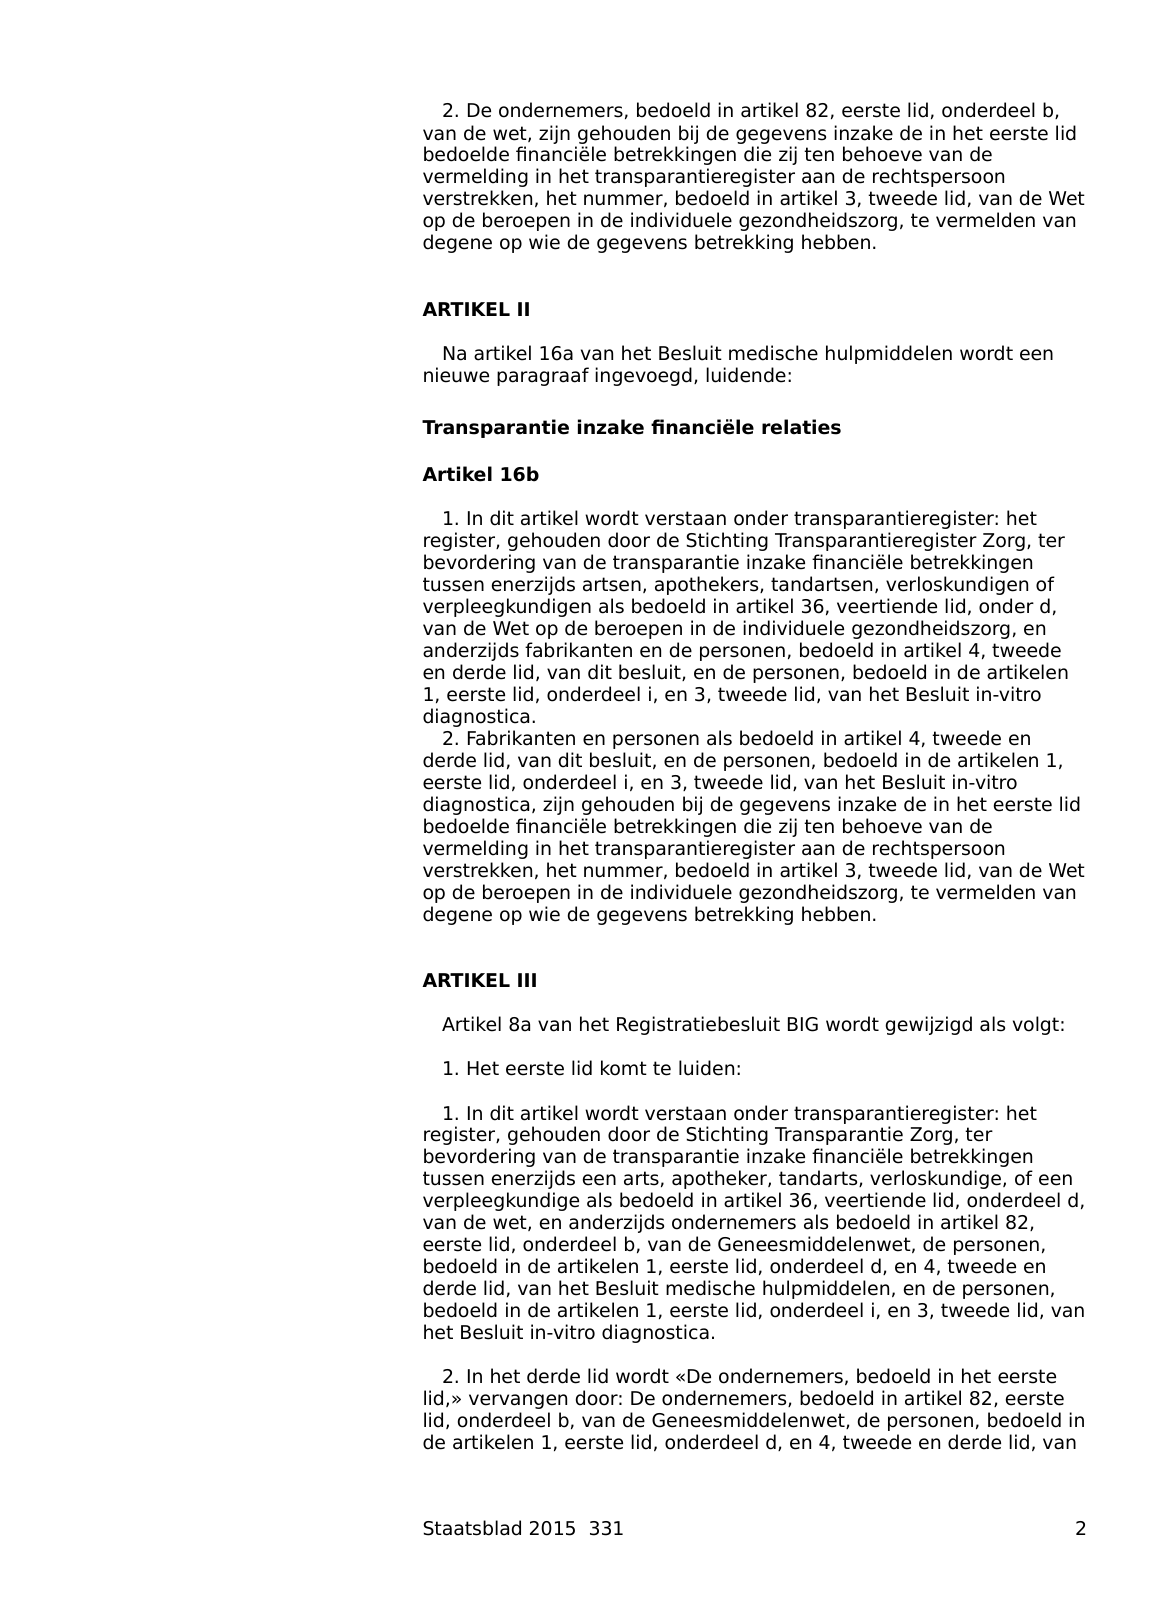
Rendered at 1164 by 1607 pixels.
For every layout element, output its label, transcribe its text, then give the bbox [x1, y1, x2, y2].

text Artikel 8a van het Registratiebesluit BIG wordt gewijzigd als volgt: [422, 1014, 1087, 1036]
text 2. In het derde lid wordt «De ondernemers, bedoeld in het eerste lid,» vervangen door: De ondernemers, bedoeld in artikel 82, eerste lid, onderdeel b, van de Geneesmiddelenwet, de personen, bedoeld in de artikelen 1, eerste lid, onderdeel d, en 4, tweede en derde lid, van [422, 1366, 1087, 1454]
subtitle Artikel 16b [422, 464, 1087, 486]
text 1. Het eerste lid komt te luiden: [422, 1058, 1087, 1080]
subtitle ARTIKEL II [422, 299, 1087, 321]
text 2. De ondernemers, bedoeld in artikel 82, eerste lid, onderdeel b, van de wet, zijn gehouden bij de gegevens inzake de in het eerste lid bedoelde financiële betrekkingen die zij ten behoeve van de vermelding in het transparantieregister aan de rechtspersoon verstrekken, het nummer, bedoeld in artikel 3, tweede lid, van de Wet op de beroepen in de individuele gezondheidszorg, te vermelden van degene op wie de gegevens betrekking hebben. [422, 100, 1087, 254]
text Na artikel 16a van het Besluit medische hulpmiddelen wordt een nieuwe paragraaf ingevoegd, luidende: [422, 343, 1087, 387]
text 2. Fabrikanten en personen als bedoeld in artikel 4, tweede en derde lid, van dit besluit, en de personen, bedoeld in de artikelen 1, eerste lid, onderdeel i, en 3, tweede lid, van het Besluit in-vitro diagnostica, zijn gehouden bij de gegevens inzake de in het eerste lid bedoelde financiële betrekkingen die zij ten behoeve van de vermelding in het transparantieregister aan de rechtspersoon verstrekken, het nummer, bedoeld in artikel 3, tweede lid, van de Wet op de beroepen in de individuele gezondheidszorg, te vermelden van degene op wie de gegevens betrekking hebben. [422, 728, 1087, 926]
text 1. In dit artikel wordt verstaan onder transparantieregister: het register, gehouden door de Stichting Transparantie Zorg, ter bevordering van de transparantie inzake financiële betrekkingen tussen enerzijds een arts, apotheker, tandarts, verloskundige, of een verpleegkundige als bedoeld in artikel 36, veertiende lid, onderdeel d, van de wet, en anderzijds ondernemers als bedoeld in artikel 82, eerste lid, onderdeel b, van de Geneesmiddelenwet, de personen, bedoeld in de artikelen 1, eerste lid, onderdeel d, en 4, tweede en derde lid, van het Besluit medische hulpmiddelen, en de personen, bedoeld in de artikelen 1, eerste lid, onderdeel i, en 3, tweede lid, van het Besluit in-vitro diagnostica. [422, 1102, 1087, 1344]
text 1. In dit artikel wordt verstaan onder transparantieregister: het register, gehouden door de Stichting Transparantieregister Zorg, ter bevordering van de transparantie inzake financiële betrekkingen tussen enerzijds artsen, apothekers, tandartsen, verloskundigen of verpleegkundigen als bedoeld in artikel 36, veertiende lid, onder d, van de Wet op de beroepen in de individuele gezondheidszorg, en anderzijds fabrikanten en de personen, bedoeld in artikel 4, tweede en derde lid, van dit besluit, en de personen, bedoeld in de artikelen 1, eerste lid, onderdeel i, en 3, tweede lid, van het Besluit in-vitro diagnostica. [422, 508, 1087, 728]
subtitle Transparantie inzake financiële relaties [422, 417, 1087, 439]
subtitle ARTIKEL III [422, 970, 1087, 992]
